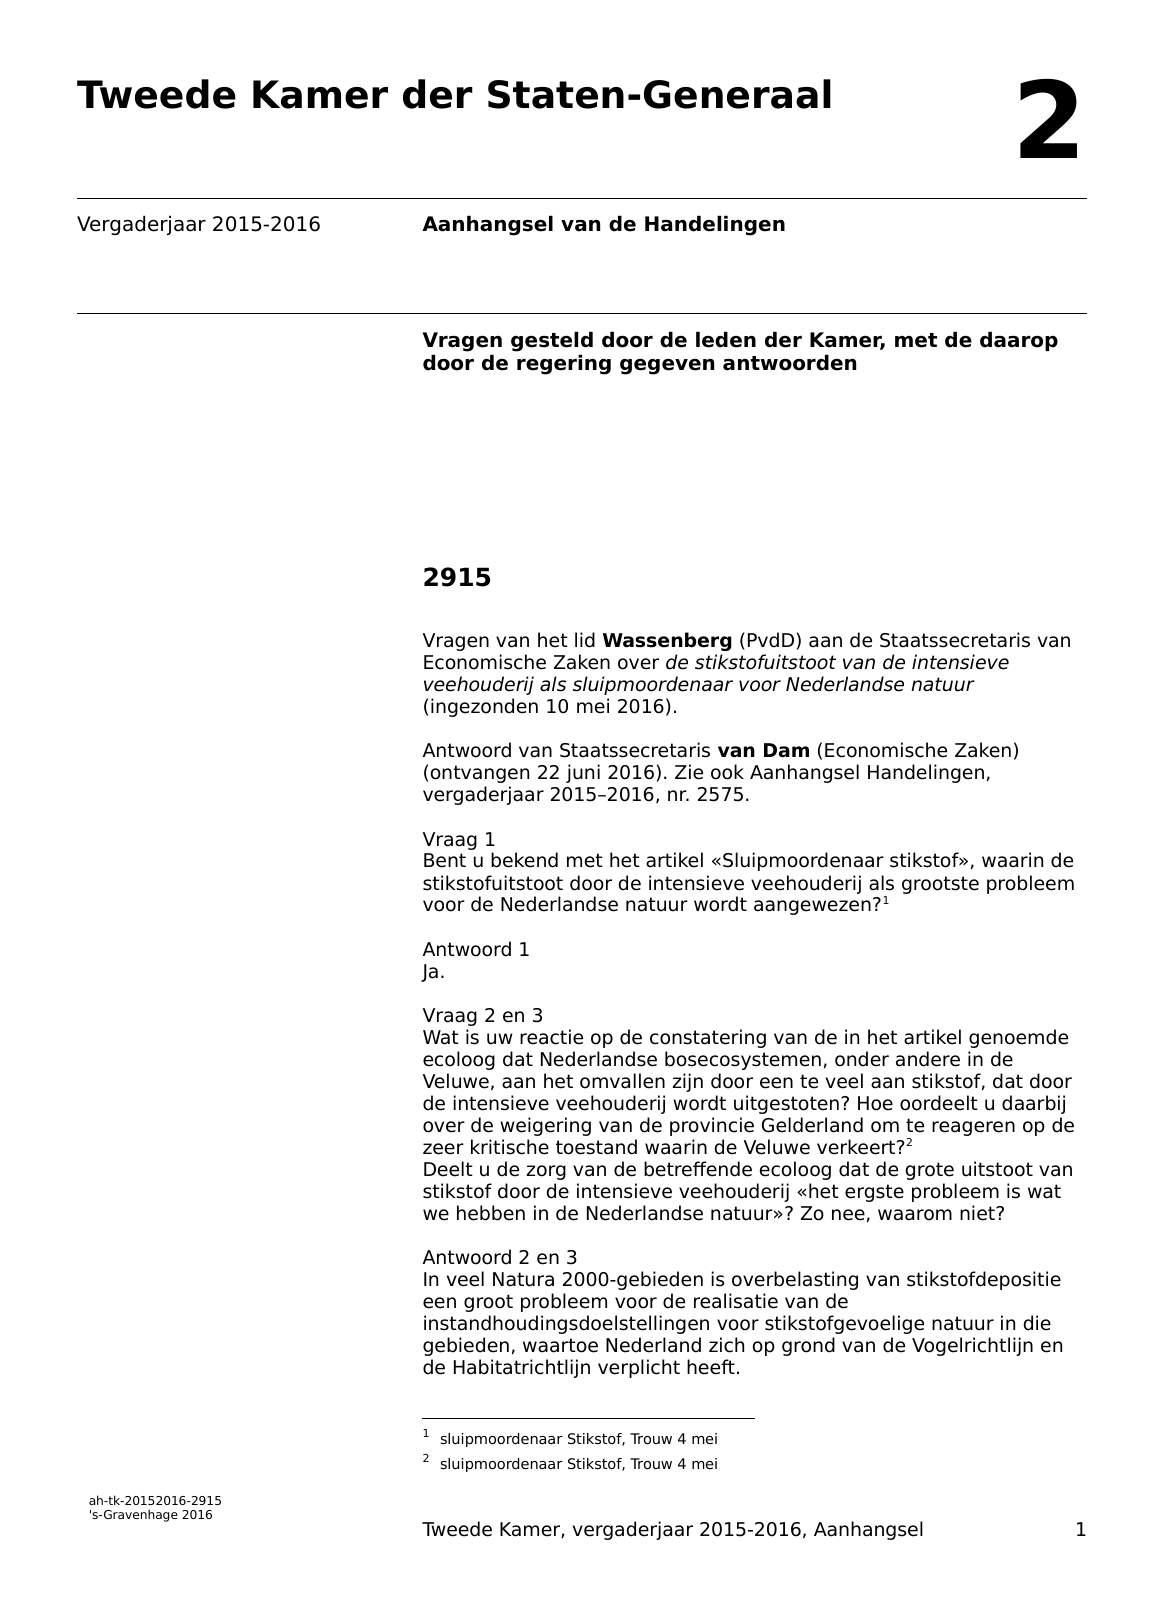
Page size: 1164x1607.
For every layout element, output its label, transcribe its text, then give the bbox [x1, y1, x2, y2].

text Vraag 2 en 3 [422, 1005, 1087, 1027]
text 2915 [422, 563, 1087, 592]
text Vragen van het lid Wassenberg (PvdD) aan de Staatssecretaris van Economische Zaken over de stikstofuitstoot van de intensieve veehouderij als sluipmoordenaar voor Nederlandse natuur (ingezonden 10 mei 2016). [422, 630, 1087, 718]
text ah-tk-20152016-2915 [88, 1494, 323, 1508]
text Vraag 1 [422, 828, 1087, 850]
table_cell Aanhangsel van de Handelingen [422, 199, 1087, 313]
text Deelt u de zorg van de betreffende ecoloog dat de grote uitstoot van stikstof door de intensieve veehouderij «het ergste probleem is wat we hebben in de Nederlandse natuur»? Zo nee, waarom niet? [422, 1158, 1087, 1224]
table_cell Vragen gesteld door de leden der Kamer, met de daarop door de regering gegeven antwoorden [422, 314, 1087, 375]
text sluipmoordenaar Stikstof, Trouw 4 mei [422, 1452, 1087, 1474]
text Bent u bekend met het artikel «Sluipmoordenaar stikstof», waarin de stikstofuitstoot door de intensieve veehouderij als grootste probleem voor de Nederlandse natuur wordt aangewezen? [422, 850, 1087, 916]
text 's-Gravenhage 2016 [88, 1508, 323, 1522]
text Antwoord van Staatssecretaris van Dam (Economische Zaken) (ontvangen 22 juni 2016). Zie ook Aanhangsel Handelingen, vergaderjaar 2015–2016, nr. 2575. [422, 740, 1087, 806]
text Wat is uw reactie op de constatering van de in het artikel genoemde ecoloog dat Nederlandse bosecosystemen, onder andere in de Veluwe, aan het omvallen zijn door een te veel aan stikstof, dat door de intensieve veehouderij wordt uitgestoten? Hoe oordeelt u daarbij over de weigering van de provincie Gelderland om te reageren op de zeer kritische toestand waarin de Veluwe verkeert? [422, 1027, 1087, 1158]
text In veel Natura 2000-gebieden is overbelasting van stikstofdepositie een groot probleem voor de realisatie van de instandhoudingsdoelstellingen voor stikstofgevoelige natuur in die gebieden, waartoe Nederland zich op grond van de Vogelrichtlijn en de Habitatrichtlijn verplicht heeft. [422, 1269, 1087, 1378]
table_header 2 [886, 59, 1087, 198]
table_cell Vergaderjaar 2015-2016 [77, 199, 422, 313]
text sluipmoordenaar Stikstof, Trouw 4 mei [422, 1427, 1087, 1449]
text Antwoord 2 en 3 [422, 1247, 1087, 1269]
text Ja. [422, 961, 1087, 982]
table_cell [77, 314, 422, 375]
table_header Tweede Kamer der Staten-Generaal [77, 59, 886, 198]
text Antwoord 1 [422, 938, 1087, 961]
